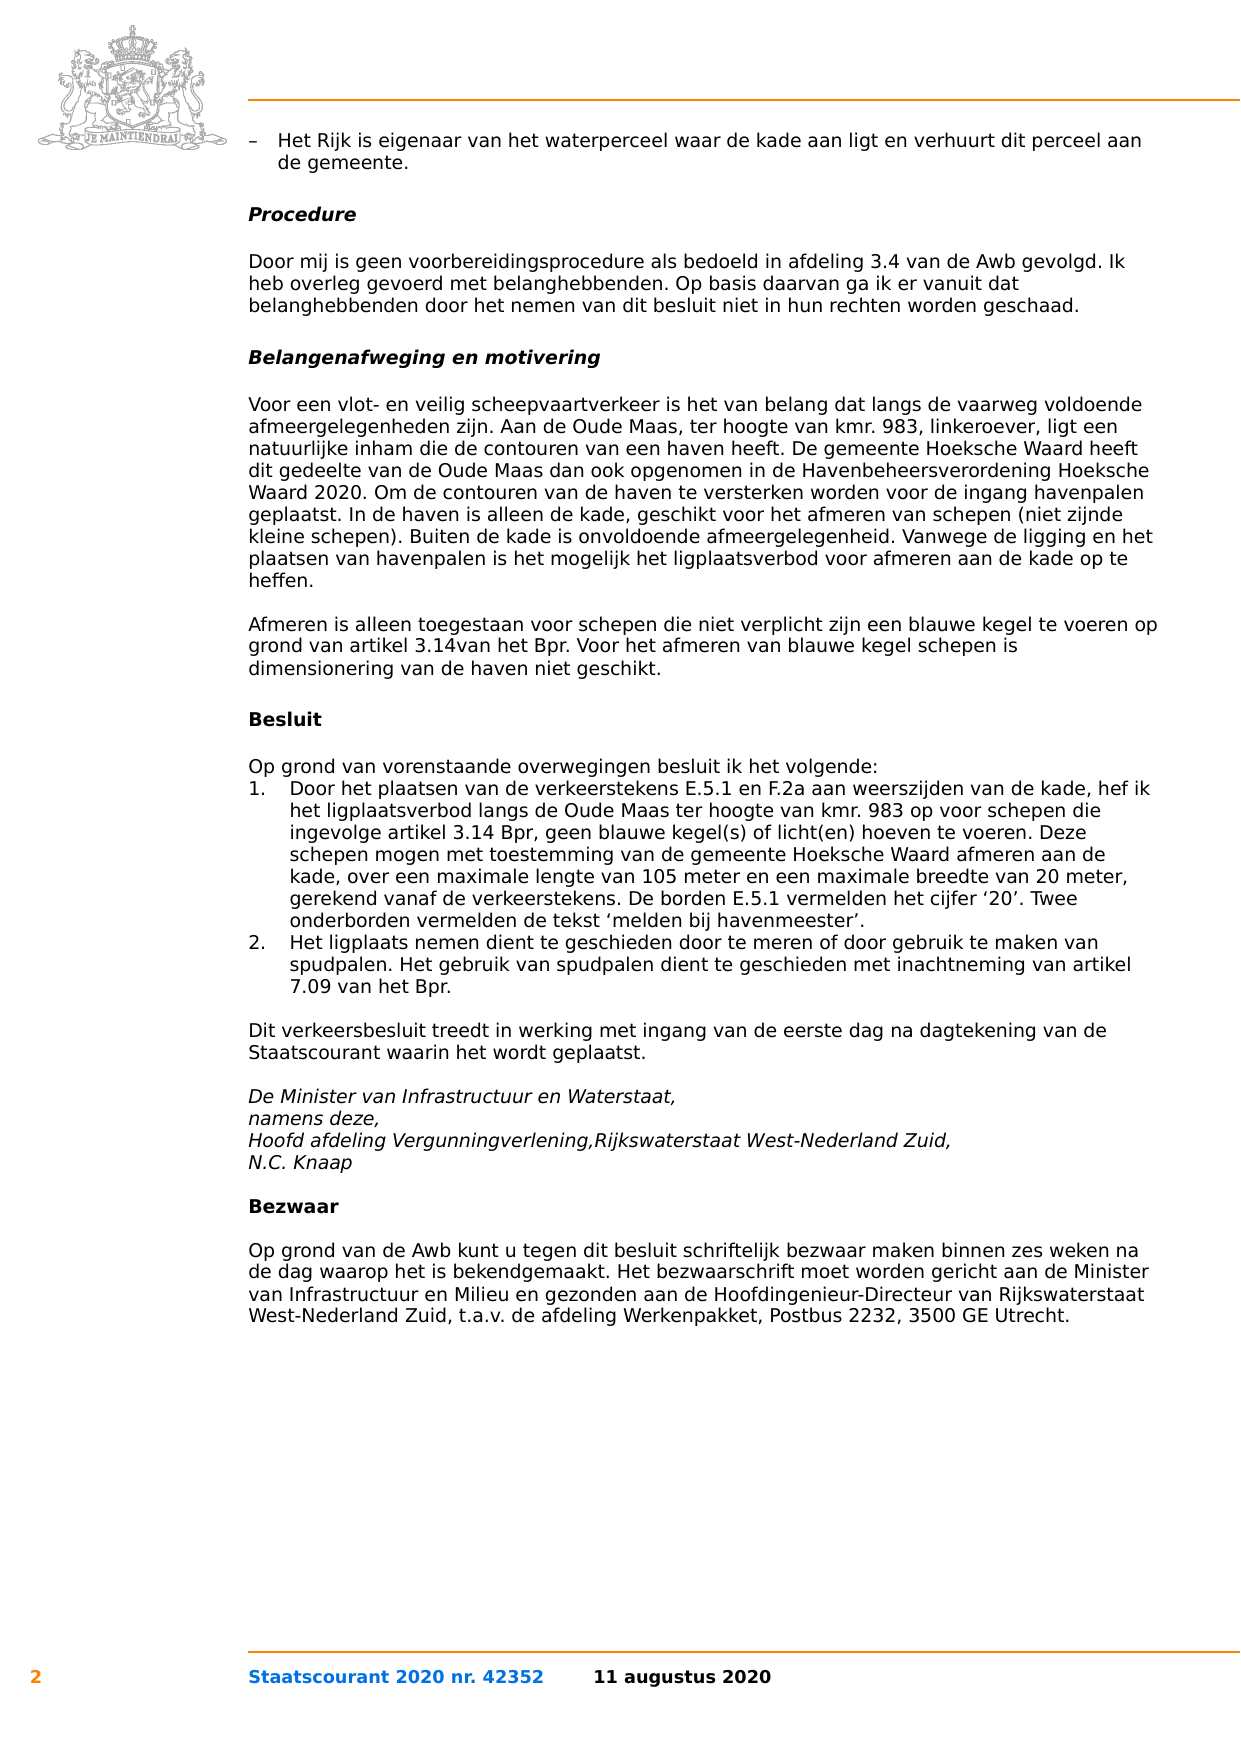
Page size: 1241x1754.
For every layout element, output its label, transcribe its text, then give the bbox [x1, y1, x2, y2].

text 2. Het ligplaats nemen dient te geschieden door te meren of door gebruik te maken van spudpalen. Het gebruik van spudpalen dient te geschieden met inachtneming van artikel 7.09 van het Bpr. [248, 932, 1163, 998]
text Bezwaar [248, 1196, 1163, 1218]
text Door mij is geen voorbereidingsprocedure als bedoeld in afdeling 3.4 van de Awb gevolgd. Ik heb overleg gevoerd met belanghebbenden. Op basis daarvan ga ik er vanuit dat belanghebbenden door het nemen van dit besluit niet in hun rechten worden geschaad. [248, 251, 1163, 317]
text 1. Door het plaatsen van de verkeerstekens E.5.1 en F.2a aan weerszijden van de kade, hef ik het ligplaatsverbod langs de Oude Maas ter hoogte van kmr. 983 op voor schepen die ingevolge artikel 3.14 Bpr, geen blauwe kegel(s) of licht(en) hoeven te voeren. Deze schepen mogen met toestemming van de gemeente Hoeksche Waard afmeren aan de kade, over een maximale lengte van 105 meter en een maximale breedte van 20 meter, gerekend vanaf de verkeerstekens. De borden E.5.1 vermelden het cijfer ‘20’. Twee onderborden vermelden de tekst ‘melden bij havenmeester’. [248, 778, 1163, 932]
text Op grond van de Awb kunt u tegen dit besluit schriftelijk bezwaar maken binnen zes weken na de dag waarop het is bekendgemaakt. Het bezwaarschrift moet worden gericht aan de Minister van Infrastructuur en Milieu en gezonden aan de Hoofdingenieur-Directeur van Rijkswaterstaat West-Nederland Zuid, t.a.v. de afdeling Werkenpakket, Postbus 2232, 3500 GE Utrecht. [248, 1239, 1163, 1327]
text Op grond van vorenstaande overwegingen besluit ik het volgende: [248, 756, 1163, 778]
subtitle Belangenafweging en motivering [248, 347, 1163, 369]
text Dit verkeersbesluit treedt in werking met ingang van de eerste dag na dagtekening van de Staatscourant waarin het wordt geplaatst. [248, 1020, 1163, 1064]
subtitle Procedure [248, 204, 1163, 226]
text Voor een vlot- en veilig scheepvaartverkeer is het van belang dat langs de vaarweg voldoende afmeergelegenheden zijn. Aan de Oude Maas, ter hoogte van kmr. 983, linkeroever, ligt een natuurlijke inham die de contouren van een haven heeft. De gemeente Hoeksche Waard heeft dit gedeelte van de Oude Maas dan ook opgenomen in de Havenbeheersverordening Hoeksche Waard 2020. Om de contouren van de haven te versterken worden voor de ingang havenpalen geplaatst. In de haven is alleen de kade, geschikt voor het afmeren van schepen (niet zijnde kleine schepen). Buiten de kade is onvoldoende afmeergelegenheid. Vanwege de ligging en het plaatsen van havenpalen is het mogelijk het ligplaatsverbod voor afmeren aan de kade op te heffen. [248, 394, 1163, 592]
picture [38, 25, 227, 150]
text De Minister van Infrastructuur en Waterstaat, namens deze, Hoofd afdeling Vergunningverlening,Rijkswaterstaat West-Nederland Zuid, N.C. Knaap [248, 1086, 1163, 1174]
subtitle Besluit [248, 709, 1163, 731]
text Afmeren is alleen toegestaan voor schepen die niet verplicht zijn een blauwe kegel te voeren op grond van artikel 3.14van het Bpr. Voor het afmeren van blauwe kegel schepen is dimensionering van de haven niet geschikt. [248, 613, 1163, 679]
text – Het Rijk is eigenaar van het waterperceel waar de kade aan ligt en verhuurt dit perceel aan de gemeente. [248, 130, 1163, 174]
